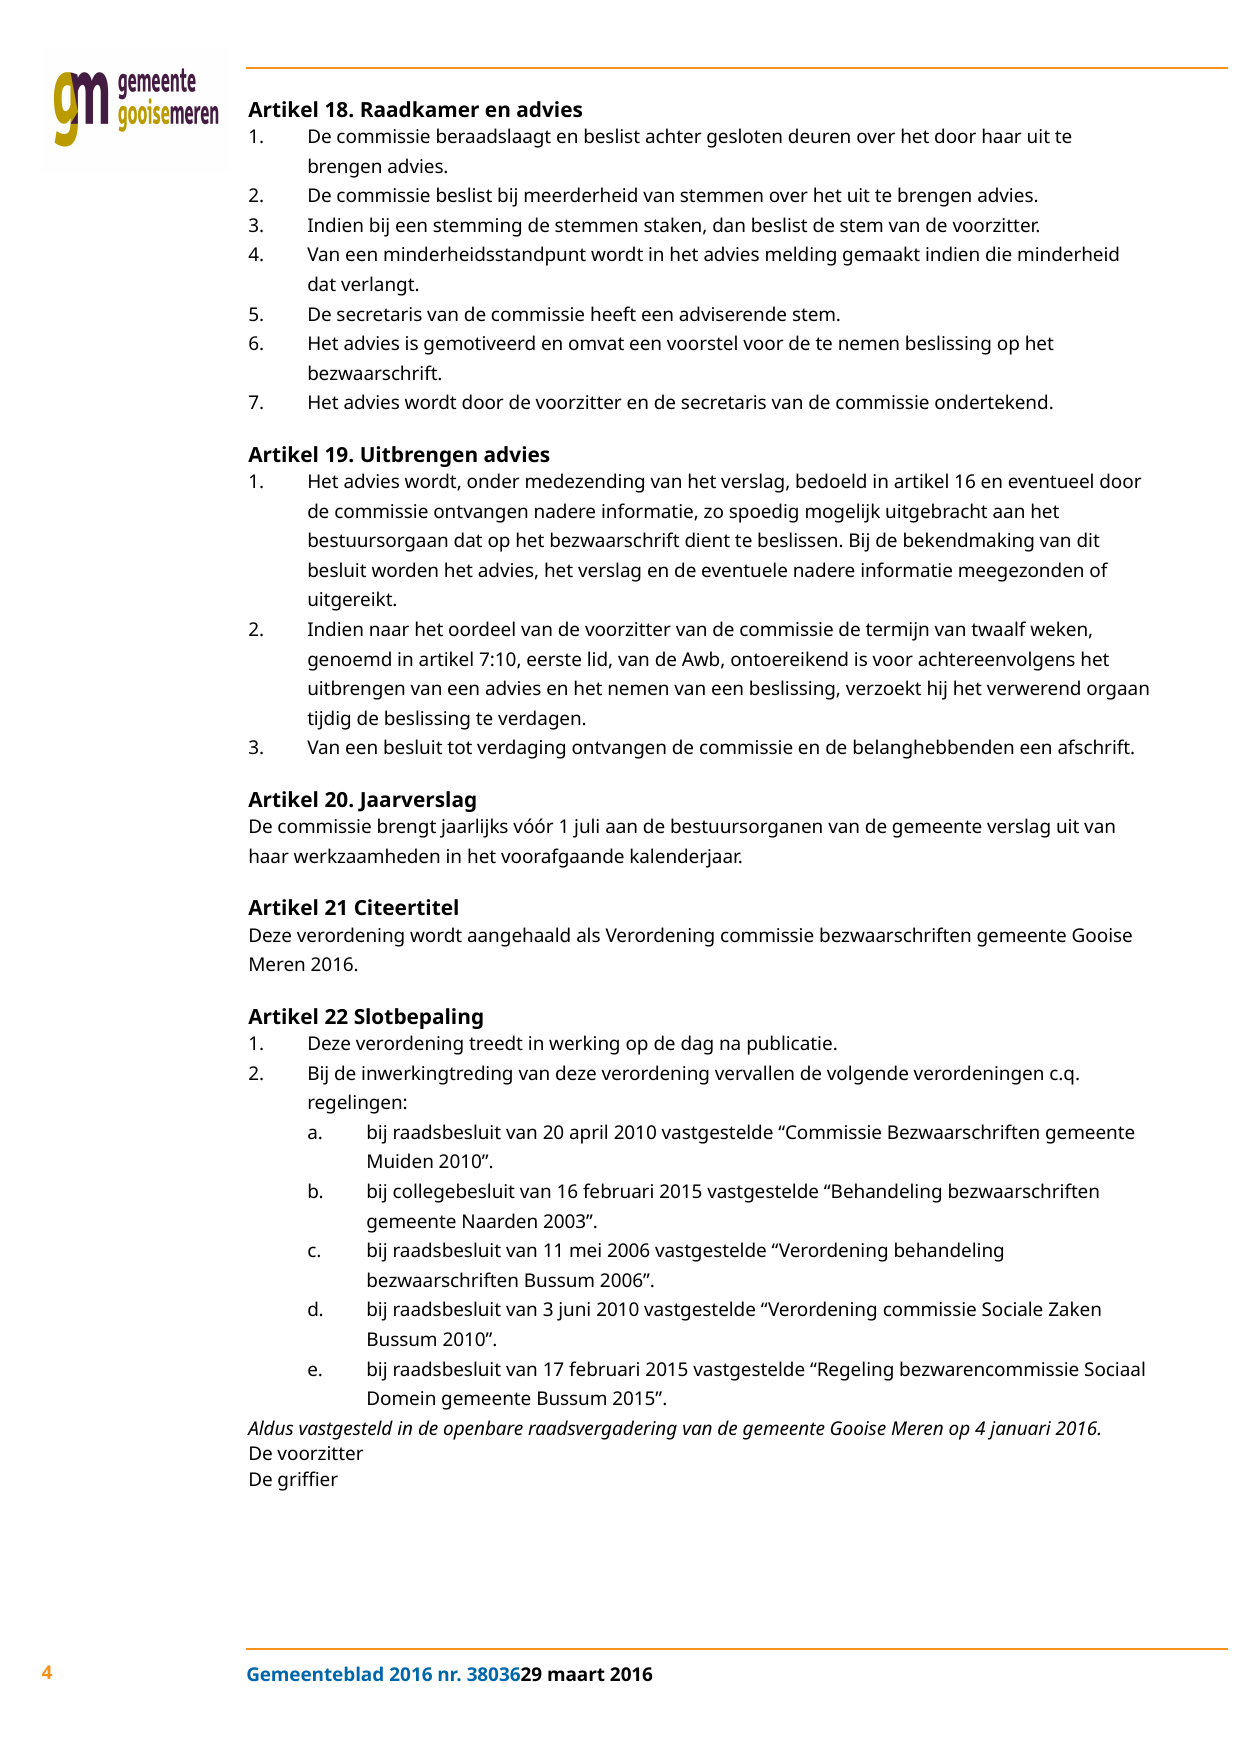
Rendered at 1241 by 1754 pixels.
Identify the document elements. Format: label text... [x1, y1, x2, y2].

list Van een besluit tot verdaging ontvangen de commissie en de belanghebbenden een afschrift. [248, 734, 1152, 760]
list bij raadsbesluit van 11 mei 2006 vastgestelde “Verordening behandeling bezwaarschriften Bussum 2006”. [307, 1237, 1152, 1293]
text De griffier [248, 1466, 1152, 1492]
list Deze verordening treedt in werking op de dag na publicatie. [248, 1030, 1152, 1056]
text Artikel 21 Citeertitel [248, 893, 1152, 922]
list De commissie beraadslaagt en beslist achter gesloten deuren over het door haar uit te brengen advies. [248, 123, 1152, 178]
list De commissie beslist bij meerderheid van stemmen over het uit te brengen advies. [248, 182, 1152, 208]
text De commissie brengt jaarlijks vóór 1 juli aan de bestuursorganen van de gemeente verslag uit van haar werkzaamheden in het voorafgaande kalenderjaar. [248, 813, 1152, 869]
list De secretaris van de commissie heeft een adviserende stem. [248, 301, 1152, 326]
text Artikel 18. Raadkamer en advies [248, 95, 1152, 123]
list bij raadsbesluit van 20 april 2010 vastgestelde “Commissie Bezwaarschriften gemeente Muiden 2010”. [307, 1119, 1152, 1174]
text Artikel 22 Slotbepaling [248, 1002, 1152, 1030]
text Artikel 19. Uitbrengen advies [248, 440, 1152, 468]
list Van een minderheidsstandpunt wordt in het advies melding gemaakt indien die minderheid dat verlangt. [248, 242, 1152, 297]
list Bij de inwerkingtreding van deze verordening vervallen de volgende verordeningen c.q. regelingen: [248, 1060, 1152, 1115]
text De voorzitter [248, 1441, 1152, 1466]
text Deze verordening wordt aangehaald als Verordening commissie bezwaarschriften gemeente Gooise Meren 2016. [248, 922, 1152, 977]
list Het advies wordt, onder medezending van het verslag, bedoeld in artikel 16 en eventueel door de commissie ontvangen nadere informatie, zo spoedig mogelijk uitgebracht aan het bestuursorgaan dat op het bezwaarschrift dient te beslissen. Bij de bekendmaking van dit besluit worden het advies, het verslag en de eventuele nadere informatie meegezonden of uitgereikt. [248, 468, 1152, 612]
list bij raadsbesluit van 3 juni 2010 vastgestelde “Verordening commissie Sociale Zaken Bussum 2010”. [307, 1297, 1152, 1352]
text Aldus vastgesteld in de openbare raadsvergadering van de gemeente Gooise Meren op 4 januari 2016. [248, 1415, 1152, 1441]
list Indien bij een stemming de stemmen staken, dan beslist de stem van de voorzitter. [248, 212, 1152, 238]
text Artikel 20. Jaarverslag [248, 785, 1152, 813]
list Indien naar het oordeel van de voorzitter van de commissie de termijn van twaalf weken, genoemd in artikel 7:10, eerste lid, van de Awb, ontoereikend is voor achtereenvolgens het uitbrengen van een advies en het nemen van een beslissing, verzoekt hij het verwerend orgaan tijdig de beslissing te verdagen. [248, 616, 1152, 731]
list Het advies is gemotiveerd en omvat een voorstel voor de te nemen beslissing op het bezwaarschrift. [248, 330, 1152, 386]
list bij collegebesluit van 16 februari 2015 vastgestelde “Behandeling bezwaarschriften gemeente Naarden 2003”. [307, 1178, 1152, 1233]
list Het advies wordt door de voorzitter en de secretaris van de commissie ondertekend. [248, 389, 1152, 415]
picture [41, 47, 231, 172]
list bij raadsbesluit van 17 februari 2015 vastgestelde “Regeling bezwarencommissie Sociaal Domein gemeente Bussum 2015”. [307, 1356, 1152, 1411]
